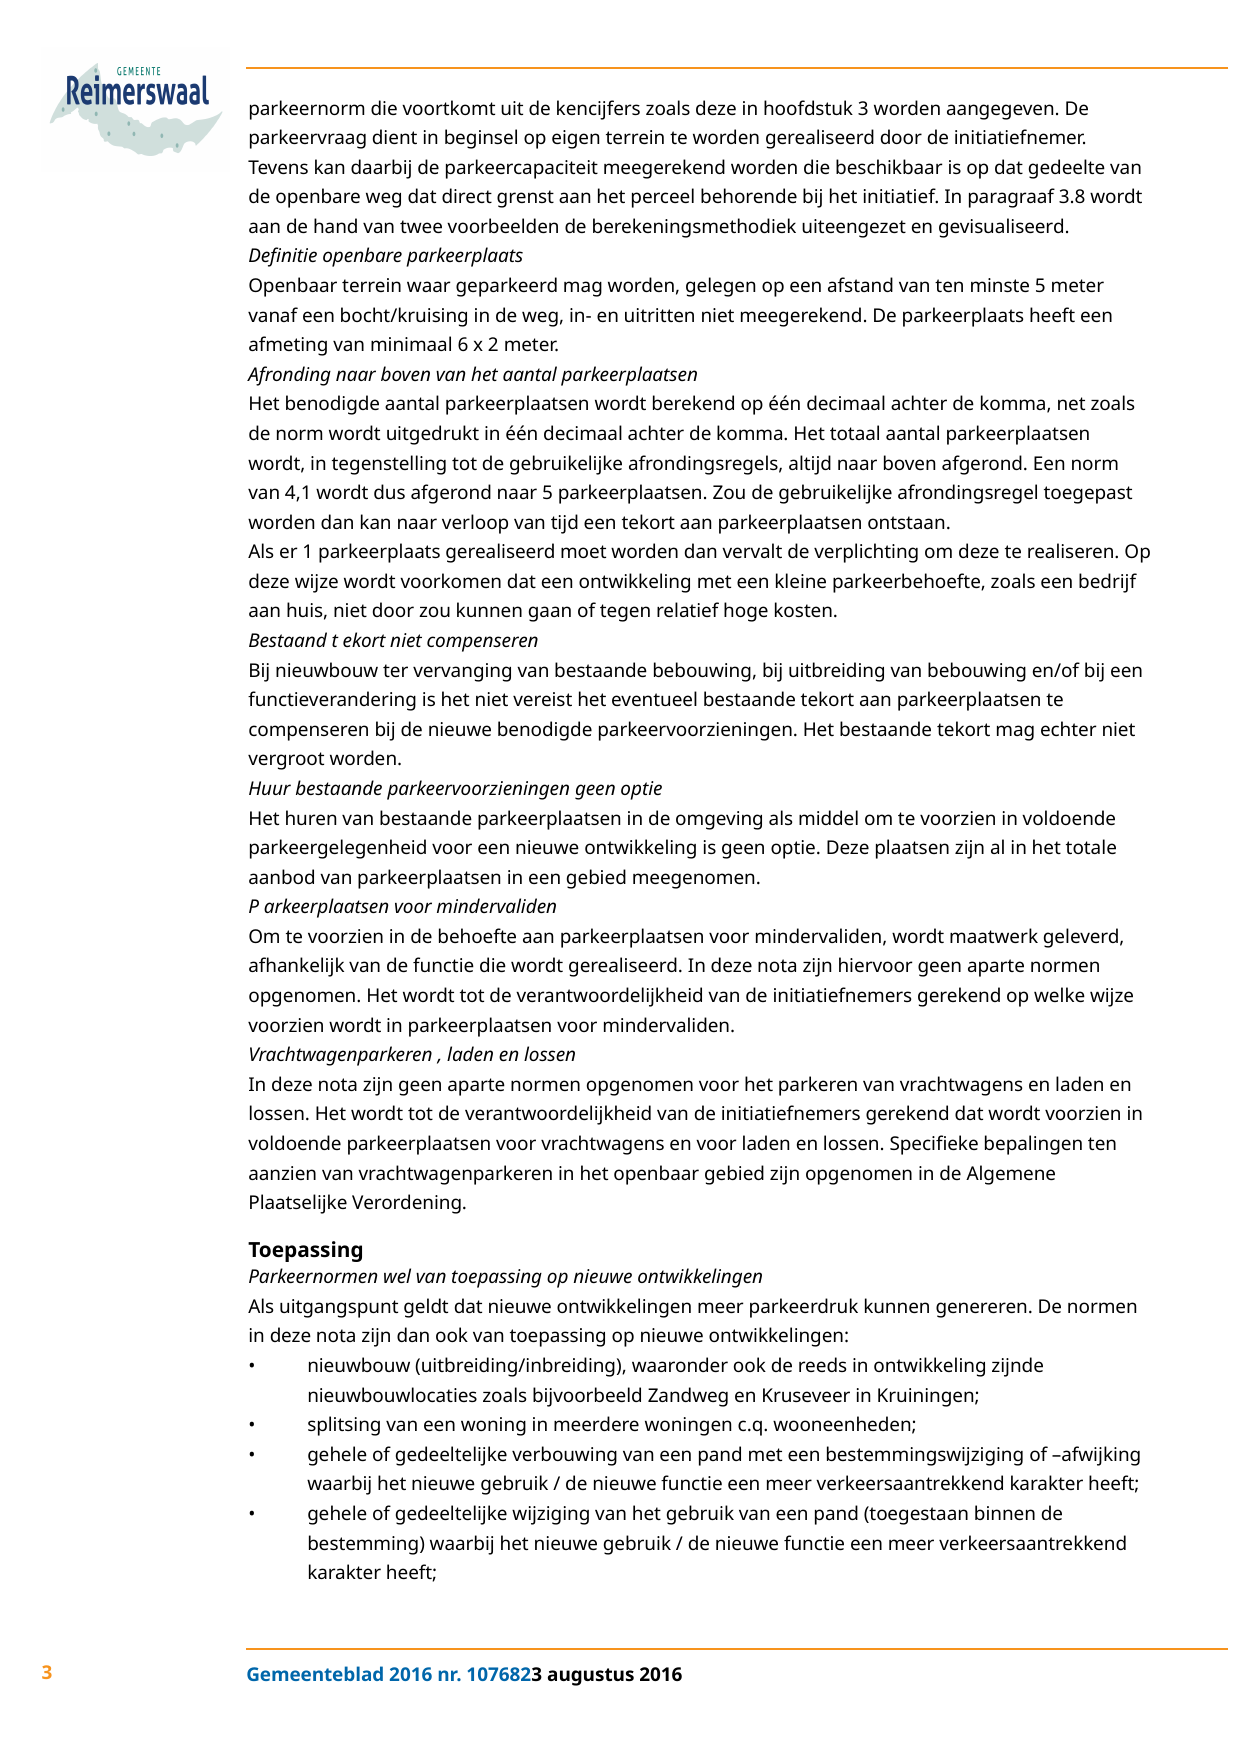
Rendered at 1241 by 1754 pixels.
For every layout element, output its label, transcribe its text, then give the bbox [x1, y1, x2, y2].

text Om te voorzien in de behoefte aan parkeerplaatsen voor mindervaliden, wordt maatwerk geleverd, afhankelijk van de functie die wordt gerealiseerd. In deze nota zijn hiervoor geen aparte normen opgenomen. Het wordt tot de verantwoordelijkheid van de initiatiefnemers gerekend op welke wijze voorzien wordt in parkeerplaatsen voor mindervaliden. [248, 923, 1152, 1038]
text Huur bestaande parkeervoorzieningen geen optie [248, 775, 1152, 801]
picture [41, 47, 231, 172]
text Als er 1 parkeerplaats gerealiseerd moet worden dan vervalt de verplichting om deze te realiseren. Op deze wijze wordt voorkomen dat een ontwikkeling met een kleine parkeerbehoefte, zoals een bedrijf aan huis, niet door zou kunnen gaan of tegen relatief hoge kosten. [248, 538, 1152, 623]
text Afronding naar boven van het aantal parkeerplaatsen [248, 361, 1152, 387]
text Het huren van bestaande parkeerplaatsen in de omgeving als middel om te voorzien in voldoende parkeergelegenheid voor een nieuwe ontwikkeling is geen optie. Deze plaatsen zijn al in het totale aanbod van parkeerplaatsen in een gebied meegenomen. [248, 805, 1152, 890]
text Toepassing [248, 1235, 1152, 1263]
text In deze nota zijn geen aparte normen opgenomen voor het parkeren van vrachtwagens en laden en lossen. Het wordt tot de verantwoordelijkheid van de initiatiefnemers gerekend dat wordt voorzien in voldoende parkeerplaatsen voor vrachtwagens en voor laden en lossen. Specifieke bepalingen ten aanzien van vrachtwagenparkeren in het openbaar gebied zijn opgenomen in de Algemene Plaatselijke Verordening. [248, 1071, 1152, 1215]
text Openbaar terrein waar geparkeerd mag worden, gelegen op een afstand van ten minste 5 meter vanaf een bocht/kruising in de weg, in- en uitritten niet meegerekend. De parkeerplaats heeft een afmeting van minimaal 6 x 2 meter. [248, 272, 1152, 357]
text Bestaand t ekort niet compenseren [248, 627, 1152, 653]
text Vrachtwagenparkeren , laden en lossen [248, 1041, 1152, 1067]
text Definitie openbare parkeerplaats [248, 243, 1152, 268]
text Bij nieuwbouw ter vervanging van bestaande bebouwing, bij uitbreiding van bebouwing en/of bij een functieverandering is het niet vereist het eventueel bestaande tekort aan parkeerplaatsen te compenseren bij de nieuwe benodigde parkeervoorzieningen. Het bestaande tekort mag echter niet vergroot worden. [248, 657, 1152, 771]
text Als uitgangspunt geldt dat nieuwe ontwikkelingen meer parkeerdruk kunnen genereren. De normen in deze nota zijn dan ook van toepassing op nieuwe ontwikkelingen: [248, 1293, 1152, 1348]
text Parkeernormen wel van toepassing op nieuwe ontwikkelingen [248, 1263, 1152, 1289]
text P arkeerplaatsen voor mindervaliden [248, 893, 1152, 919]
text parkeernorm die voortkomt uit de kencijfers zoals deze in hoofdstuk 3 worden aangegeven. De parkeervraag dient in beginsel op eigen terrein te worden gerealiseerd door de initiatiefnemer. Tevens kan daarbij de parkeercapaciteit meegerekend worden die beschikbaar is op dat gedeelte van de openbare weg dat direct grenst aan het perceel behorende bij het initiatief. In paragraaf 3.8 wordt aan de hand van twee voorbeelden de berekeningsmethodiek uiteengezet en gevisualiseerd. [248, 95, 1152, 239]
list gehele of gedeeltelijke wijziging van het gebruik van een pand (toegestaan binnen de bestemming) waarbij het nieuwe gebruik / de nieuwe functie een meer verkeersaantrekkend karakter heeft; [248, 1500, 1152, 1585]
list gehele of gedeeltelijke verbouwing van een pand met een bestemmingswijziging of –afwijking waarbij het nieuwe gebruik / de nieuwe functie een meer verkeersaantrekkend karakter heeft; [248, 1441, 1152, 1496]
list splitsing van een woning in meerdere woningen c.q. wooneenheden; [248, 1411, 1152, 1437]
list nieuwbouw (uitbreiding/inbreiding), waaronder ook de reeds in ontwikkeling zijnde nieuwbouwlocaties zoals bijvoorbeeld Zandweg en Kruseveer in Kruiningen; [248, 1352, 1152, 1407]
text Het benodigde aantal parkeerplaatsen wordt berekend op één decimaal achter de komma, net zoals de norm wordt uitgedrukt in één decimaal achter de komma. Het totaal aantal parkeerplaatsen wordt, in tegenstelling tot de gebruikelijke afrondingsregels, altijd naar boven afgerond. Een norm van 4,1 wordt dus afgerond naar 5 parkeerplaatsen. Zou de gebruikelijke afrondingsregel toegepast worden dan kan naar verloop van tijd een tekort aan parkeerplaatsen ontstaan. [248, 391, 1152, 535]
